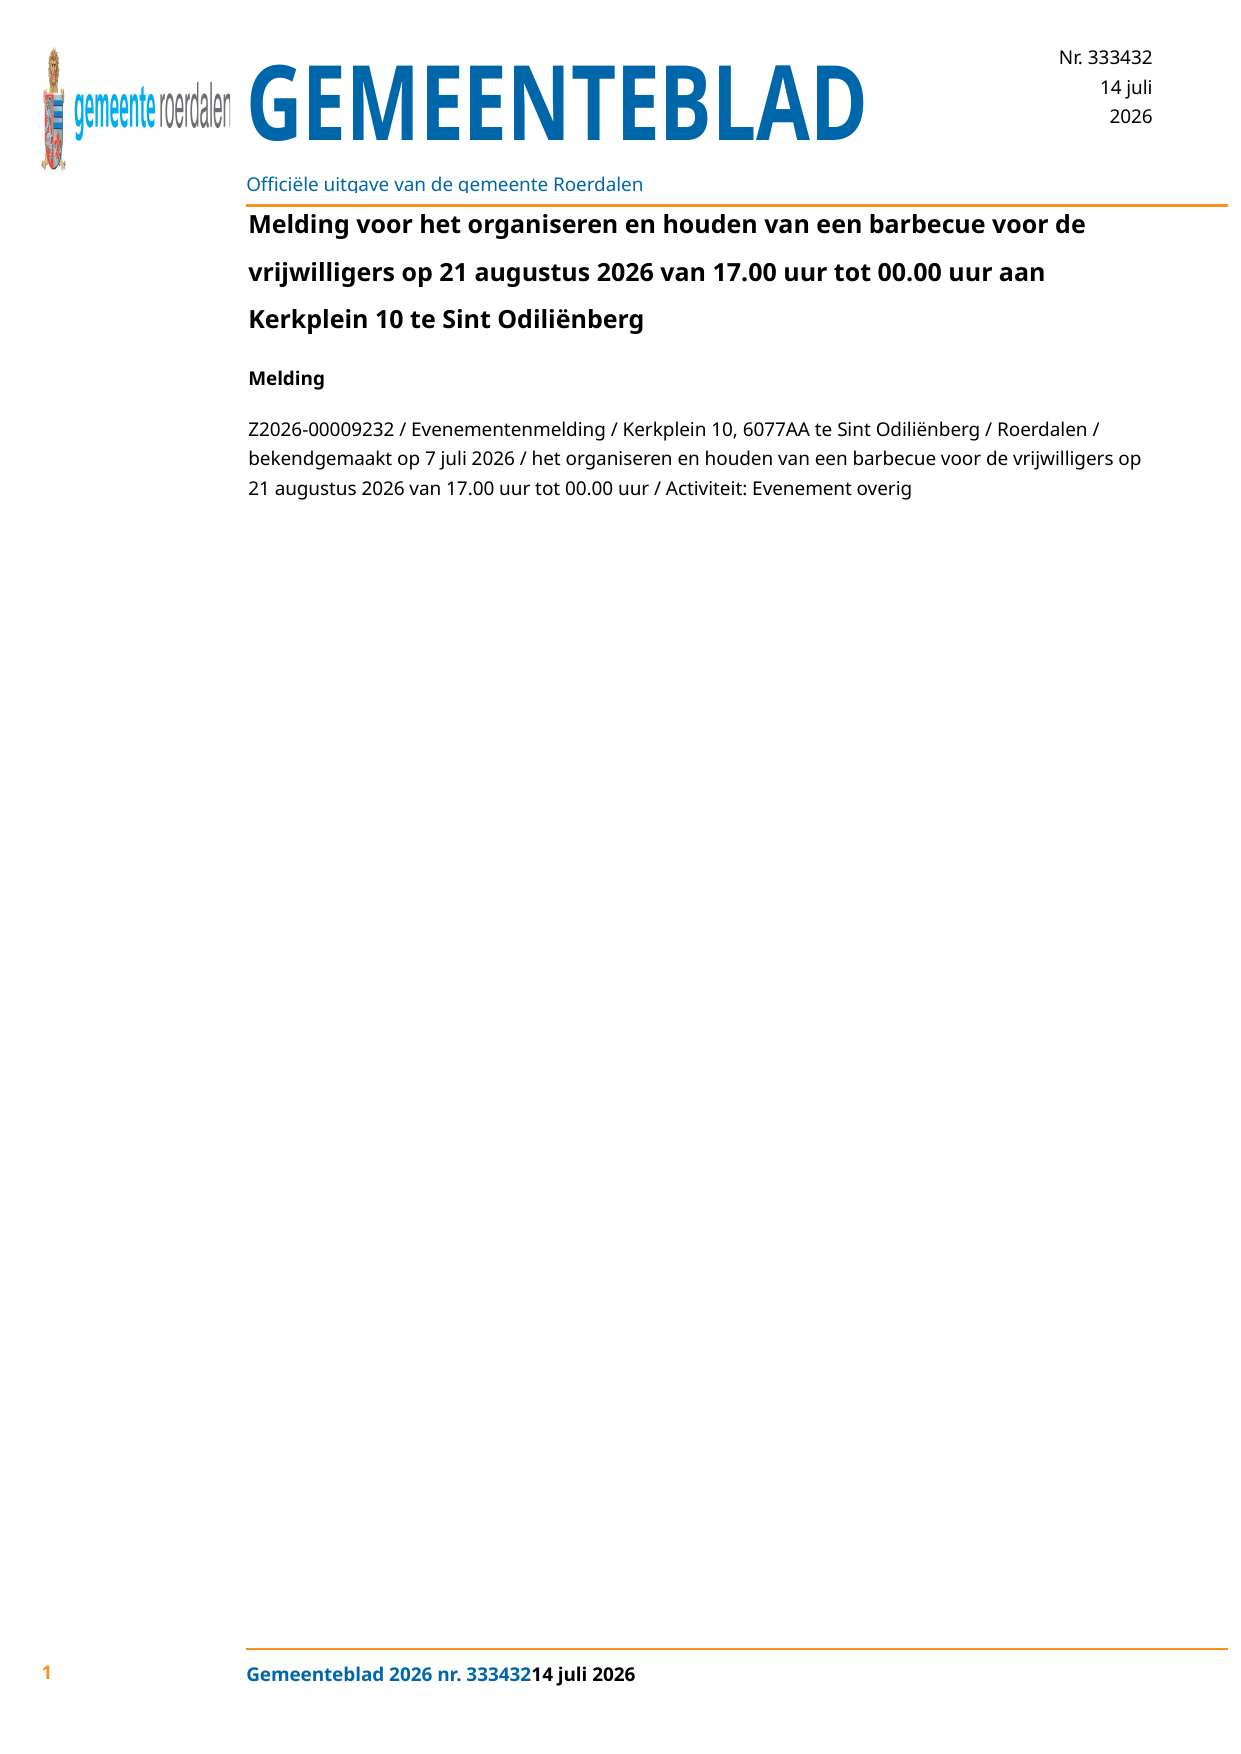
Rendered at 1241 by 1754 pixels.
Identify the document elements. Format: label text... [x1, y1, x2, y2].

text Z2026-00009232 / Evenementenmelding / Kerkplein 10, 6077AA te Sint Odiliënberg / Roerdalen / bekendgemaakt op 7 juli 2026 / het organiseren en houden van een barbecue voor de vrijwilligers op 21 augustus 2026 van 17.00 uur tot 00.00 uur / Activiteit: Evenement overig [248, 416, 1152, 501]
picture [41, 47, 231, 172]
text Melding [248, 366, 1152, 391]
text Melding voor het organiseren en houden van een barbecue voor de vrijwilligers op 21 augustus 2026 van 17.00 uur tot 00.00 uur aan Kerkplein 10 te Sint Odiliënberg [248, 207, 1152, 336]
